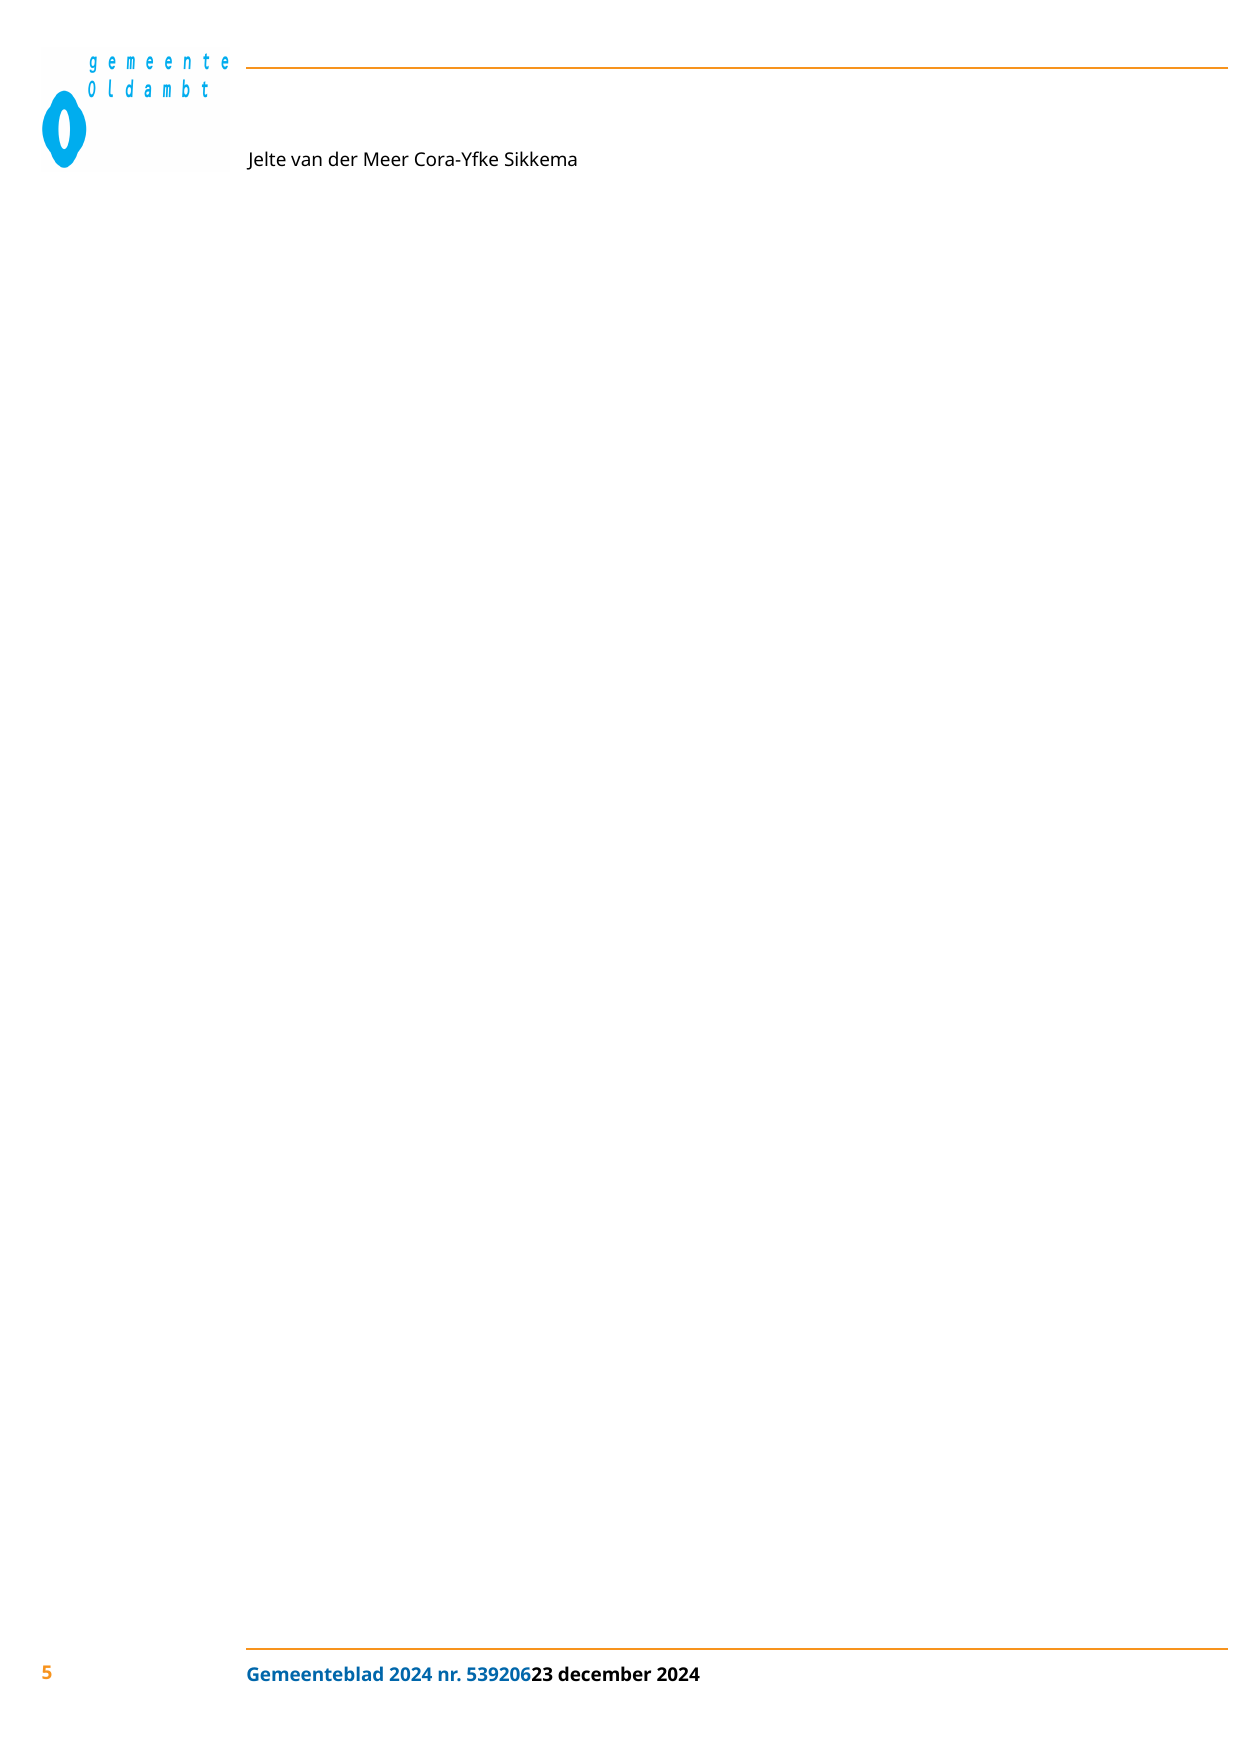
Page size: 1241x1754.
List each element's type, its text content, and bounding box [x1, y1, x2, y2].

picture [41, 47, 231, 172]
text Jelte van der Meer Cora-Yfke Sikkema [248, 146, 1152, 172]
